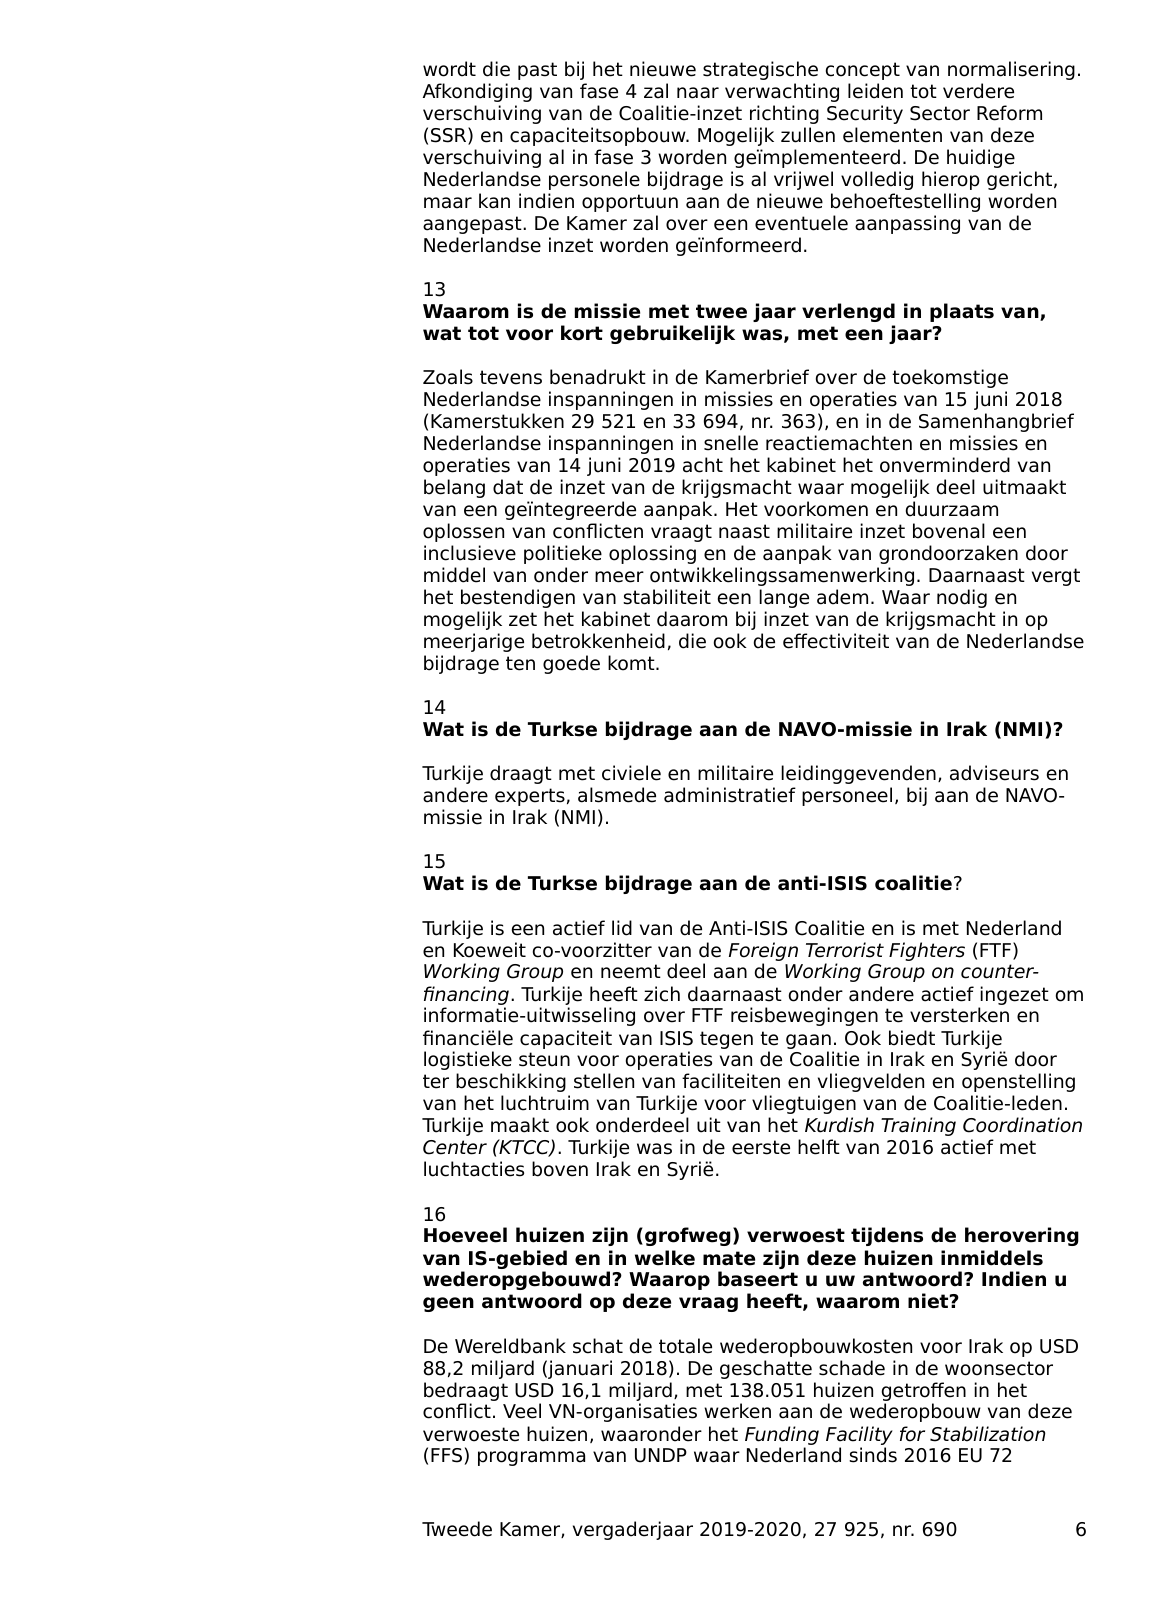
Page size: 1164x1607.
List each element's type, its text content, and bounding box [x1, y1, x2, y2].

text 14 [422, 697, 1087, 719]
text De Wereldbank schat de totale wederopbouwkosten voor Irak op USD 88,2 miljard (januari 2018). De geschatte schade in de woonsector bedraagt USD 16,1 miljard, met 138.051 huizen getroffen in het conflict. Veel VN-organisaties werken aan de wederopbouw van deze verwoeste huizen, waaronder het Funding Facility for Stabilization (FFS) programma van UNDP waar Nederland sinds 2016 EU 72 [422, 1336, 1087, 1467]
text Hoeveel huizen zijn (grofweg) verwoest tijdens de herovering van IS-gebied en in welke mate zijn deze huizen inmiddels wederopgebouwd? Waarop baseert u uw antwoord? Indien u geen antwoord op deze vraag heeft, waarom niet? [422, 1225, 1087, 1313]
text 13 [422, 279, 1087, 301]
text Wat is de Turkse bijdrage aan de NAVO-missie in Irak (NMI)? [422, 719, 1087, 741]
text Wat is de Turkse bijdrage aan de anti-ISIS coalitie? [422, 873, 1087, 895]
text Turkije is een actief lid van de Anti-ISIS Coalitie en is met Nederland en Koeweit co-voorzitter van de Foreign Terrorist Fighters (FTF) Working Group en neemt deel aan de Working Group on counter-financing. Turkije heeft zich daarnaast onder andere actief ingezet om informatie-uitwisseling over FTF reisbewegingen te versterken en financiële capaciteit van ISIS tegen te gaan. Ook biedt Turkije logistieke steun voor operaties van de Coalitie in Irak en Syrië door ter beschikking stellen van faciliteiten en vliegvelden en openstelling van het luchtruim van Turkije voor vliegtuigen van de Coalitie-leden. Turkije maakt ook onderdeel uit van het Kurdish Training Coordination Center (KTCC). Turkije was in de eerste helft van 2016 actief met luchtacties boven Irak en Syrië. [422, 917, 1087, 1181]
text wordt die past bij het nieuwe strategische concept van normalisering. Afkondiging van fase 4 zal naar verwachting leiden tot verdere verschuiving van de Coalitie-inzet richting Security Sector Reform (SSR) en capaciteitsopbouw. Mogelijk zullen elementen van deze verschuiving al in fase 3 worden geïmplementeerd. De huidige Nederlandse personele bijdrage is al vrijwel volledig hierop gericht, maar kan indien opportuun aan de nieuwe behoeftestelling worden aangepast. De Kamer zal over een eventuele aanpassing van de Nederlandse inzet worden geïnformeerd. [422, 59, 1087, 257]
text Turkije draagt met civiele en militaire leidinggevenden, adviseurs en andere experts, alsmede administratief personeel, bij aan de NAVO-missie in Irak (NMI). [422, 763, 1087, 829]
text 16 [422, 1203, 1087, 1225]
text Waarom is de missie met twee jaar verlengd in plaats van, wat tot voor kort gebruikelijk was, met een jaar? [422, 301, 1087, 345]
text Zoals tevens benadrukt in de Kamerbrief over de toekomstige Nederlandse inspanningen in missies en operaties van 15 juni 2018 (Kamerstukken 29 521 en 33 694, nr. 363), en in de Samenhangbrief Nederlandse inspanningen in snelle reactiemachten en missies en operaties van 14 juni 2019 acht het kabinet het onverminderd van belang dat de inzet van de krijgsmacht waar mogelijk deel uitmaakt van een geïntegreerde aanpak. Het voorkomen en duurzaam oplossen van conflicten vraagt naast militaire inzet bovenal een inclusieve politieke oplossing en de aanpak van grondoorzaken door middel van onder meer ontwikkelingssamenwerking. Daarnaast vergt het bestendigen van stabiliteit een lange adem. Waar nodig en mogelijk zet het kabinet daarom bij inzet van de krijgsmacht in op meerjarige betrokkenheid, die ook de effectiviteit van de Nederlandse bijdrage ten goede komt. [422, 367, 1087, 675]
text 15 [422, 851, 1087, 873]
